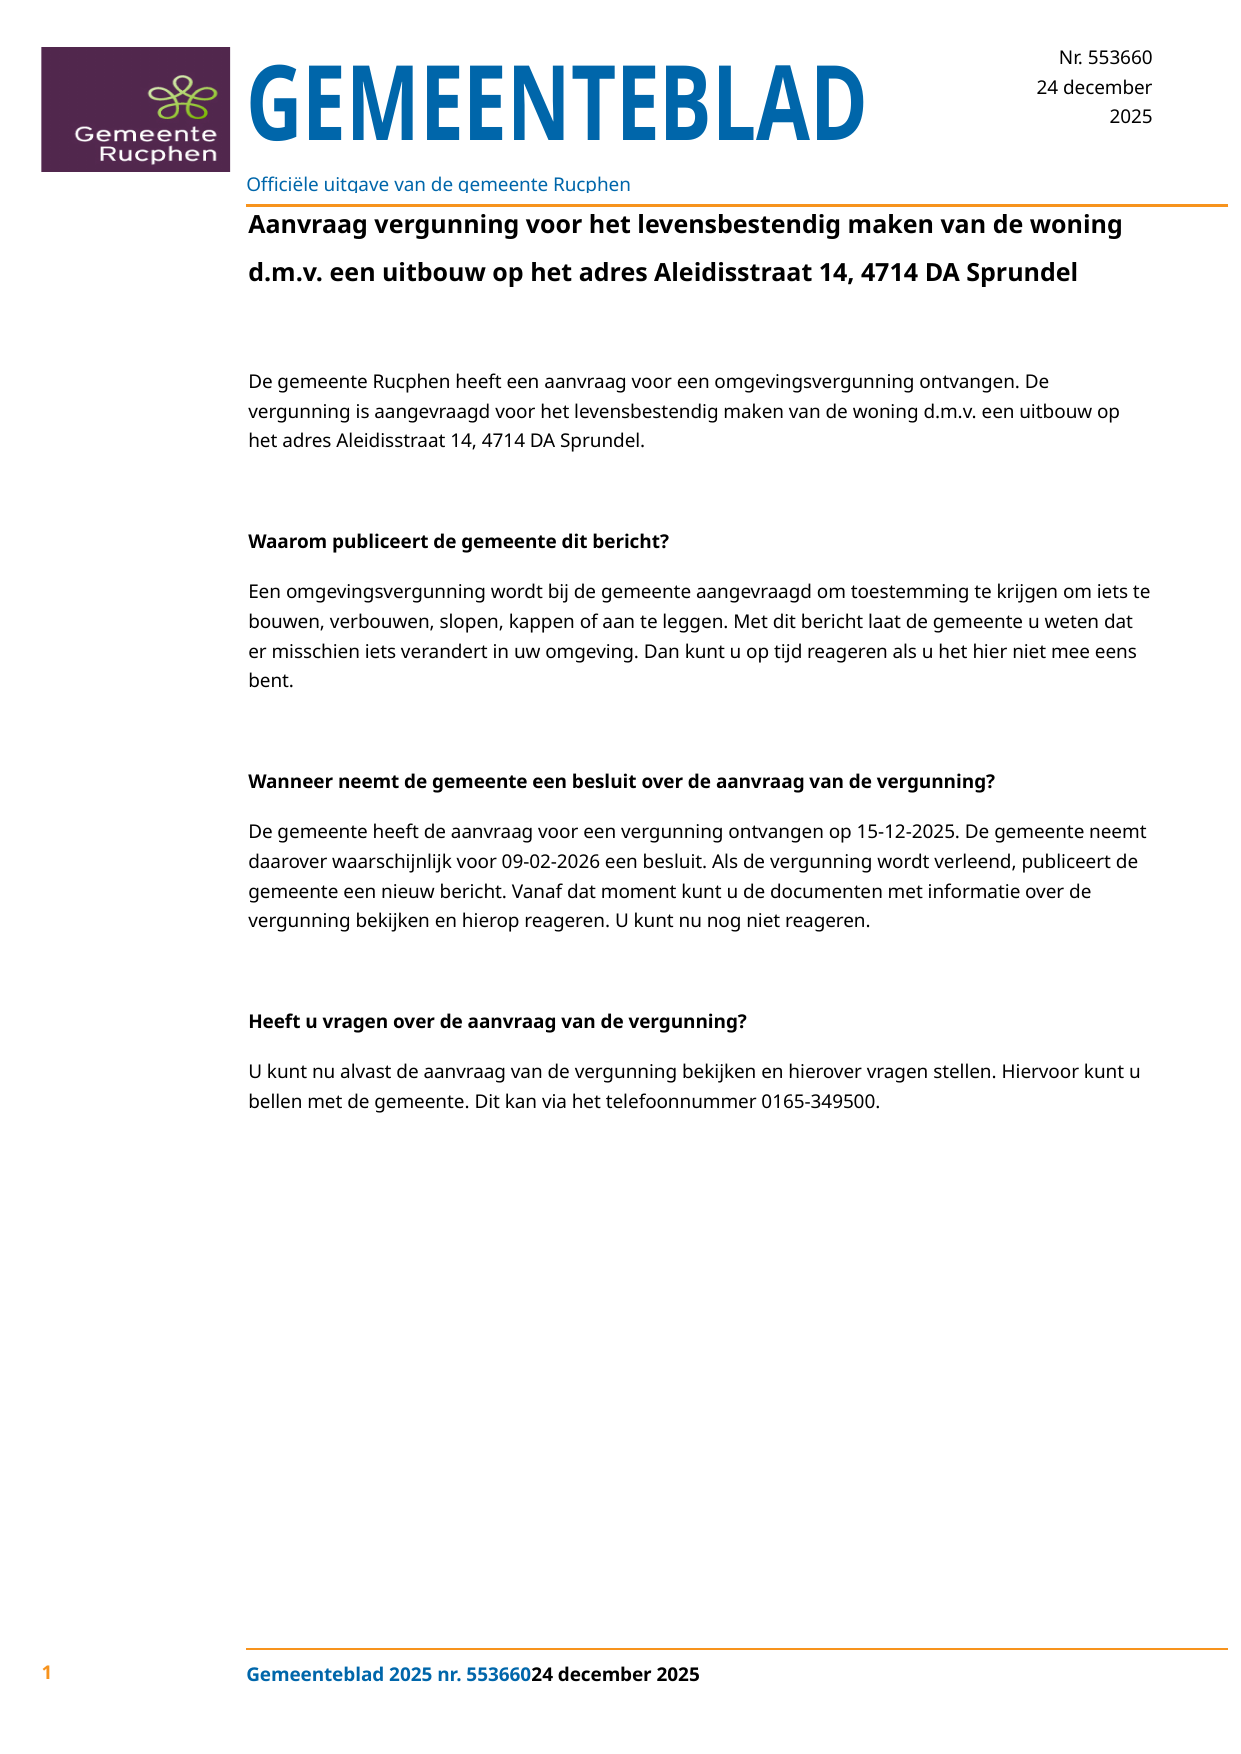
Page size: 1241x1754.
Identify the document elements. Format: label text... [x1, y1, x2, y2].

text U kunt nu alvast de aanvraag van de vergunning bekijken en hierover vragen stellen. Hiervoor kunt u bellen met de gemeente. Dit kan via het telefoonnummer 0165-349500. [248, 1059, 1152, 1114]
text Waarom publiceert de gemeente dit bericht? [248, 528, 1152, 554]
text Een omgevingsvergunning wordt bij de gemeente aangevraagd om toestemming te krijgen om iets te bouwen, verbouwen, slopen, kappen of aan te leggen. Met dit bericht laat de gemeente u weten dat er misschien iets verandert in uw omgeving. Dan kunt u op tijd reageren als u het hier niet mee eens bent. [248, 579, 1152, 693]
picture [41, 47, 231, 172]
text Heeft u vragen over de aanvraag van de vergunning? [248, 1008, 1152, 1034]
text De gemeente heeft de aanvraag voor een vergunning ontvangen op 15-12-2025. De gemeente neemt daarover waarschijnlijk voor 09-02-2026 een besluit. Als de vergunning wordt verleend, publiceert de gemeente een nieuw bericht. Vanaf dat moment kunt u de documenten met informatie over de vergunning bekijken en hierop reageren. U kunt nu nog niet reageren. [248, 819, 1152, 933]
text Wanneer neemt de gemeente een besluit over de aanvraag van de vergunning? [248, 768, 1152, 794]
text De gemeente Rucphen heeft een aanvraag voor een omgevingsvergunning ontvangen. De vergunning is aangevraagd voor het levensbestendig maken van de woning d.m.v. een uitbouw op het adres Aleidisstraat 14, 4714 DA Sprundel. [248, 368, 1152, 453]
text Aanvraag vergunning voor het levensbestendig maken van de woning d.m.v. een uitbouw op het adres Aleidisstraat 14, 4714 DA Sprundel [248, 207, 1152, 288]
